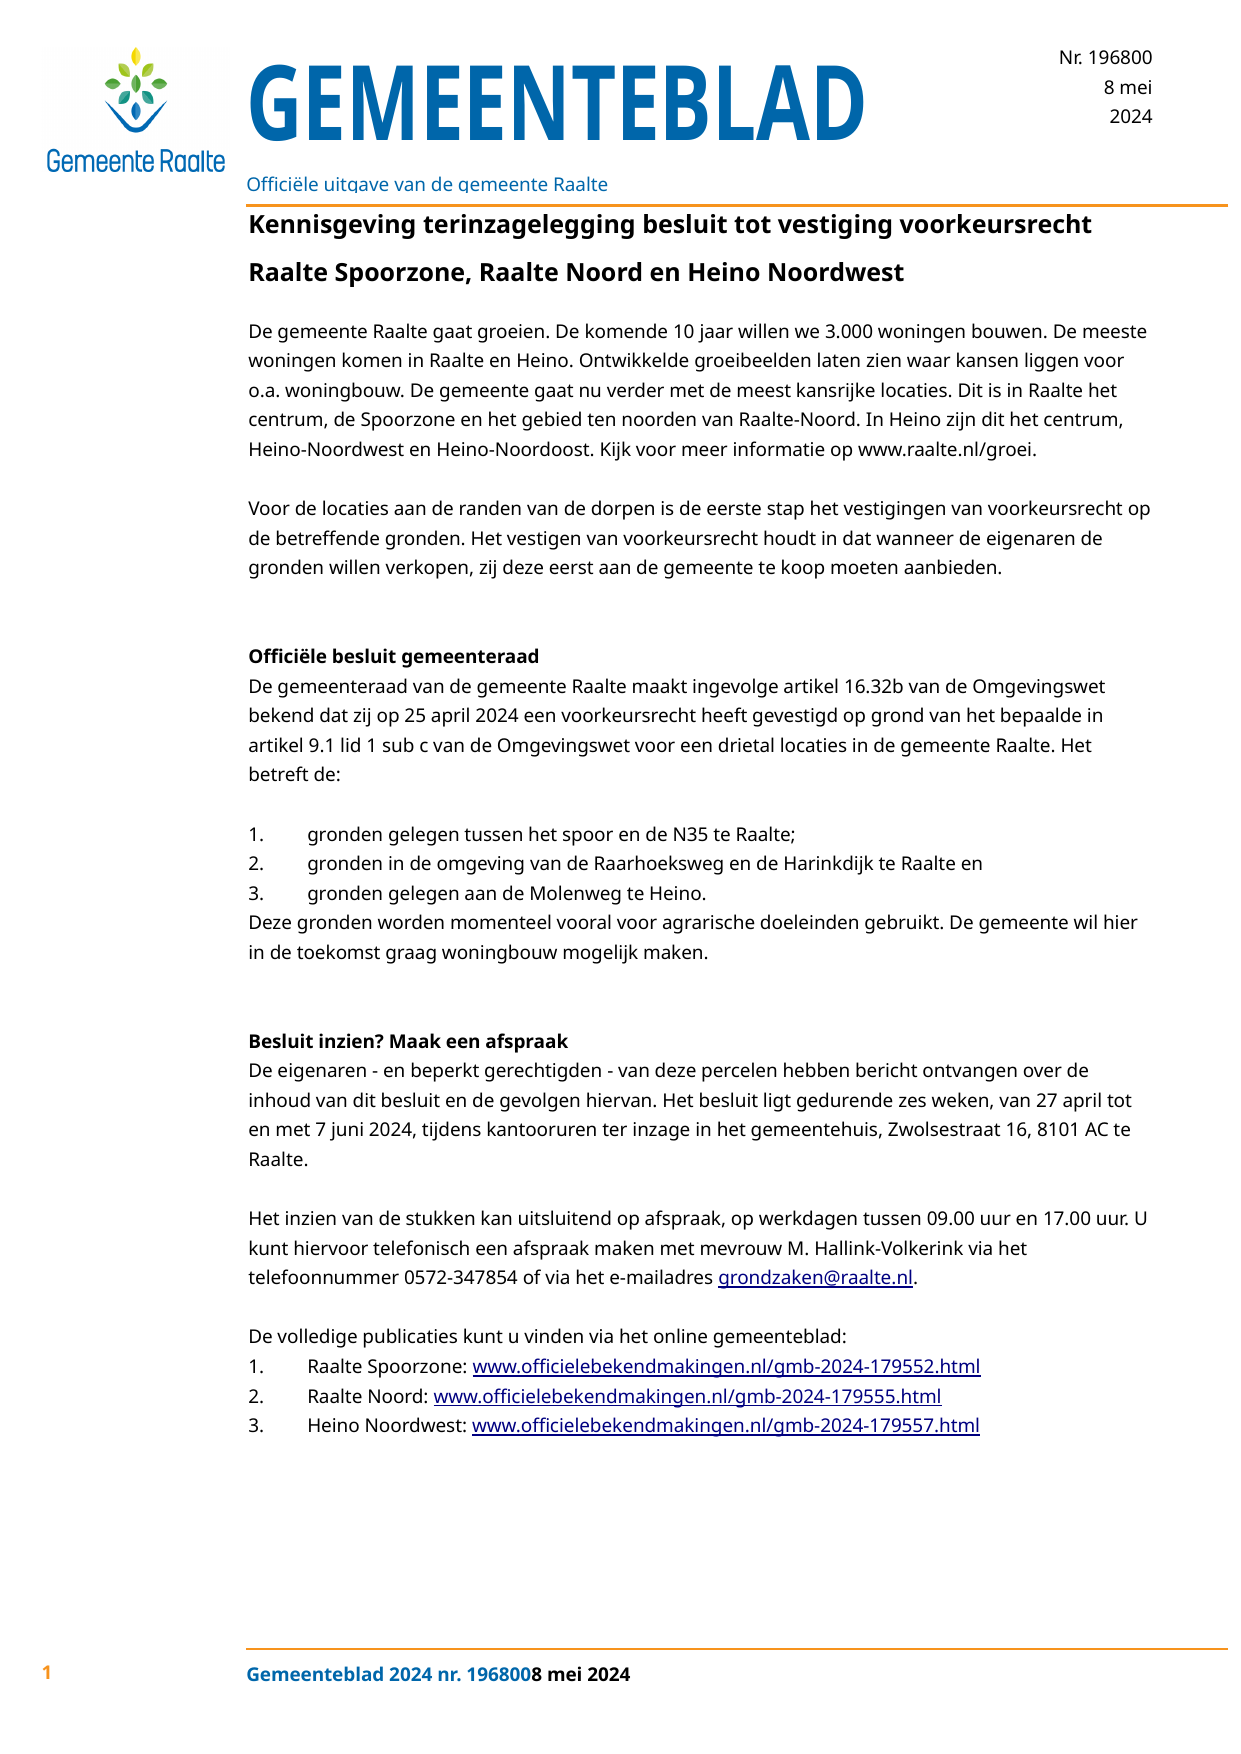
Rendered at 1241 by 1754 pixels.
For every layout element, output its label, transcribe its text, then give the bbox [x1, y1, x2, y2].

text Het inzien van de stukken kan uitsluitend op afspraak, op werkdagen tussen 09.00 uur en 17.00 uur. U kunt hiervoor telefonisch een afspraak maken met mevrouw M. Hallink-Volkerink via het telefoonnummer 0572-347854 of via het e-mailadres grondzaken@raalte.nl. [248, 1205, 1152, 1290]
list Raalte Noord: www.officielebekendmakingen.nl/gmb-2024-179555.html [248, 1383, 1152, 1409]
text Voor de locaties aan de randen van de dorpen is de eerste stap het vestigingen van voorkeursrecht op de betreffende gronden. Het vestigen van voorkeursrecht houdt in dat wanneer de eigenaren de gronden willen verkopen, zij deze eerst aan de gemeente te koop moeten aanbieden. [248, 495, 1152, 580]
list Heino Noordwest: www.officielebekendmakingen.nl/gmb-2024-179557.html [248, 1412, 1152, 1438]
list gronden gelegen aan de Molenweg te Heino. [248, 880, 1152, 906]
list gronden in de omgeving van de Raarhoeksweg en de Harinkdijk te Raalte en [248, 850, 1152, 876]
text De gemeenteraad van de gemeente Raalte maakt ingevolge artikel 16.32b van de Omgevingswet bekend dat zij op 25 april 2024 een voorkeursrecht heeft gevestigd op grond van het bepaalde in artikel 9.1 lid 1 sub c van de Omgevingswet voor een drietal locaties in de gemeente Raalte. Het betreft de: [248, 673, 1152, 787]
list Raalte Spoorzone: www.officielebekendmakingen.nl/gmb-2024-179552.html [248, 1353, 1152, 1379]
text Officiële besluit gemeenteraad [248, 643, 1152, 669]
text De volledige publicaties kunt u vinden via het online gemeenteblad: [248, 1324, 1152, 1349]
text Deze gronden worden momenteel vooral voor agrarische doeleinden gebruikt. De gemeente wil hier in de toekomst graag woningbouw mogelijk maken. [248, 909, 1152, 965]
text Besluit inzien? Maak een afspraak [248, 1028, 1152, 1054]
text De gemeente Raalte gaat groeien. De komende 10 jaar willen we 3.000 woningen bouwen. De meeste woningen komen in Raalte en Heino. Ontwikkelde groeibeelden laten zien waar kansen liggen voor o.a. woningbouw. De gemeente gaat nu verder met de meest kansrijke locaties. Dit is in Raalte het centrum, de Spoorzone en het gebied ten noorden van Raalte-Noord. In Heino zijn dit het centrum, Heino-Noordwest en Heino-Noordoost. Kijk voor meer informatie op www.raalte.nl/groei. [248, 318, 1152, 462]
list gronden gelegen tussen het spoor en de N35 te Raalte; [248, 821, 1152, 847]
picture [41, 47, 231, 172]
text Kennisgeving terinzagelegging besluit tot vestiging voorkeursrecht Raalte Spoorzone, Raalte Noord en Heino Noordwest [248, 207, 1152, 288]
text De eigenaren - en beperkt gerechtigden - van deze percelen hebben bericht ontvangen over de inhoud van dit besluit en de gevolgen hiervan. Het besluit ligt gedurende zes weken, van 27 april tot en met 7 juni 2024, tijdens kantooruren ter inzage in het gemeentehuis, Zwolsestraat 16, 8101 AC te Raalte. [248, 1057, 1152, 1172]
